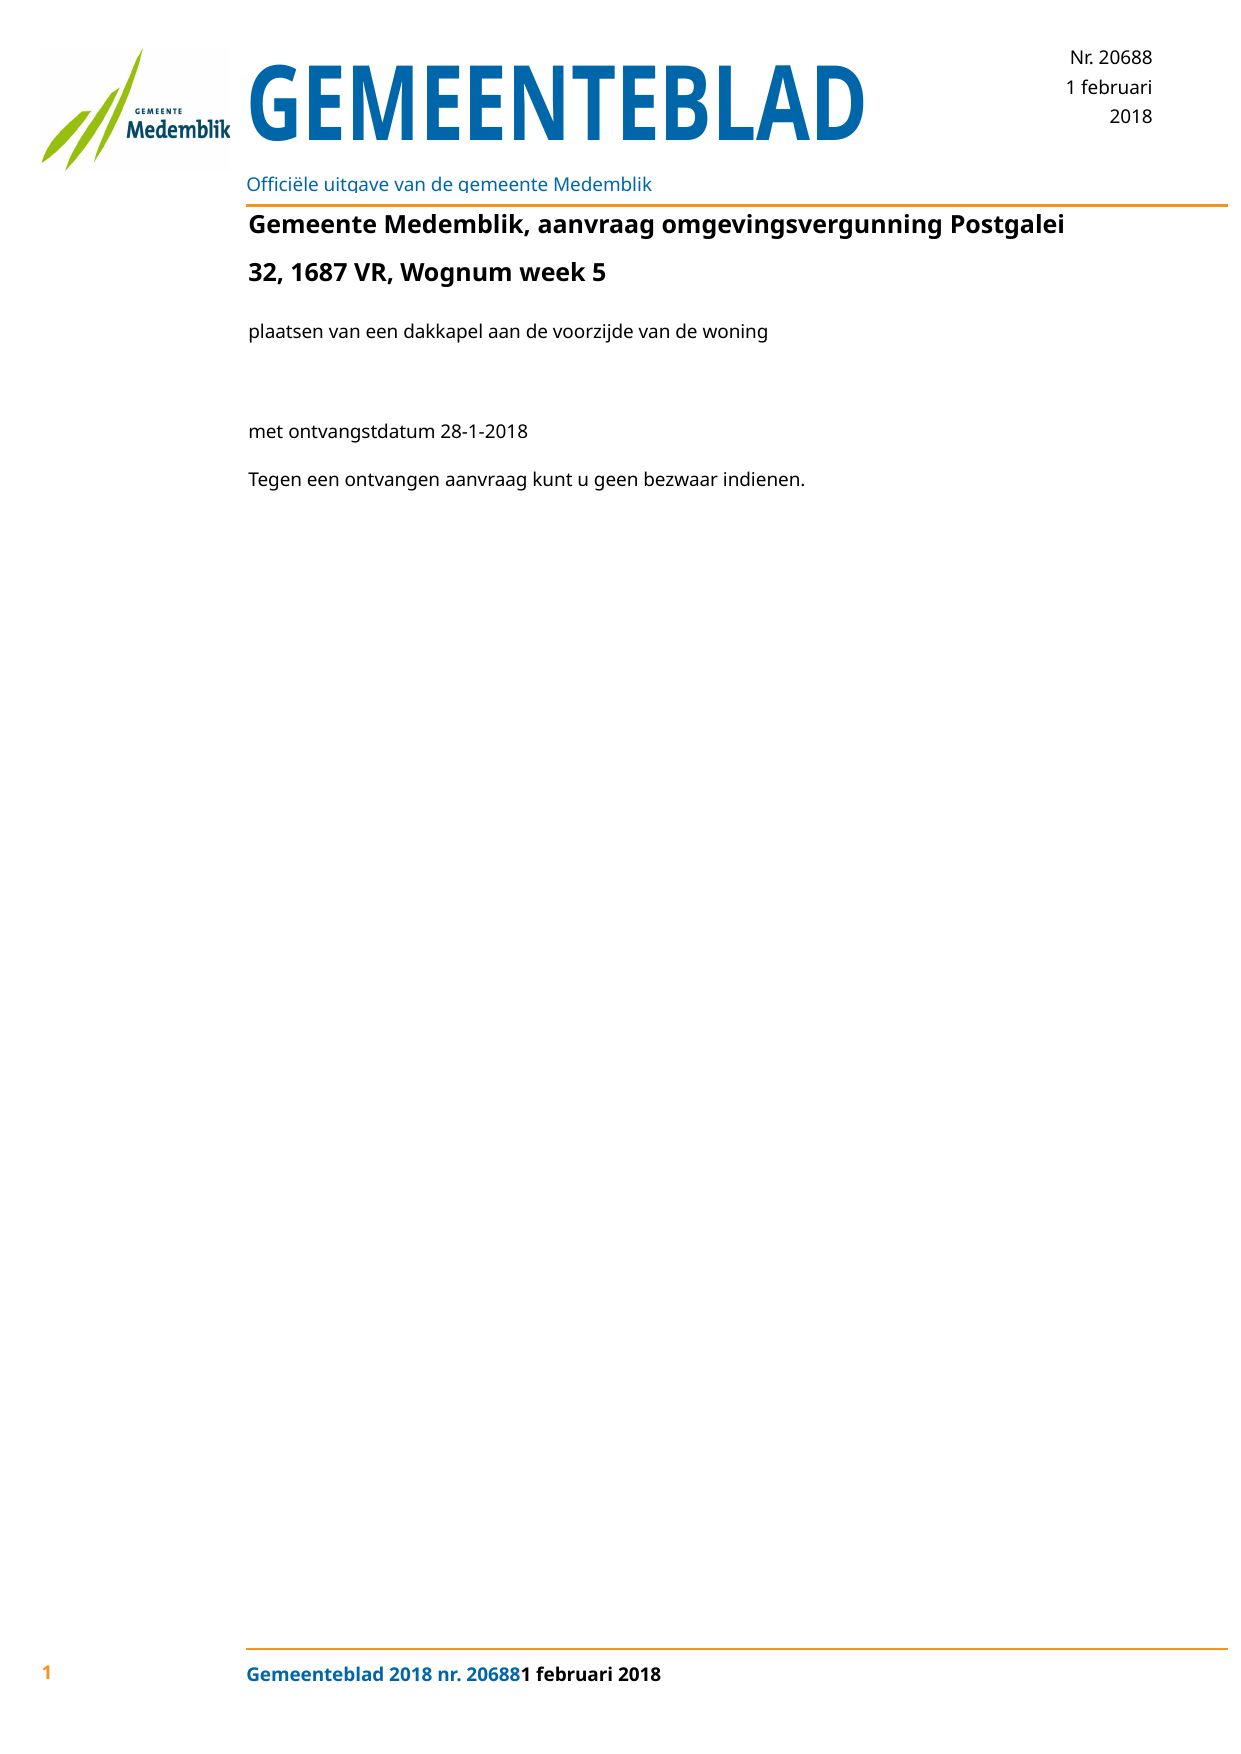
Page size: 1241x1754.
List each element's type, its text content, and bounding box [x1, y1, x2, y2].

text Tegen een ontvangen aanvraag kunt u geen bezwaar indienen. [248, 467, 1152, 492]
picture [41, 47, 231, 172]
text Gemeente Medemblik, aanvraag omgevingsvergunning Postgalei 32, 1687 VR, Wognum week 5 [248, 207, 1152, 288]
text met ontvangstdatum 28-1-2018 [248, 419, 1152, 444]
text plaatsen van een dakkapel aan de voorzijde van de woning [248, 318, 1152, 344]
